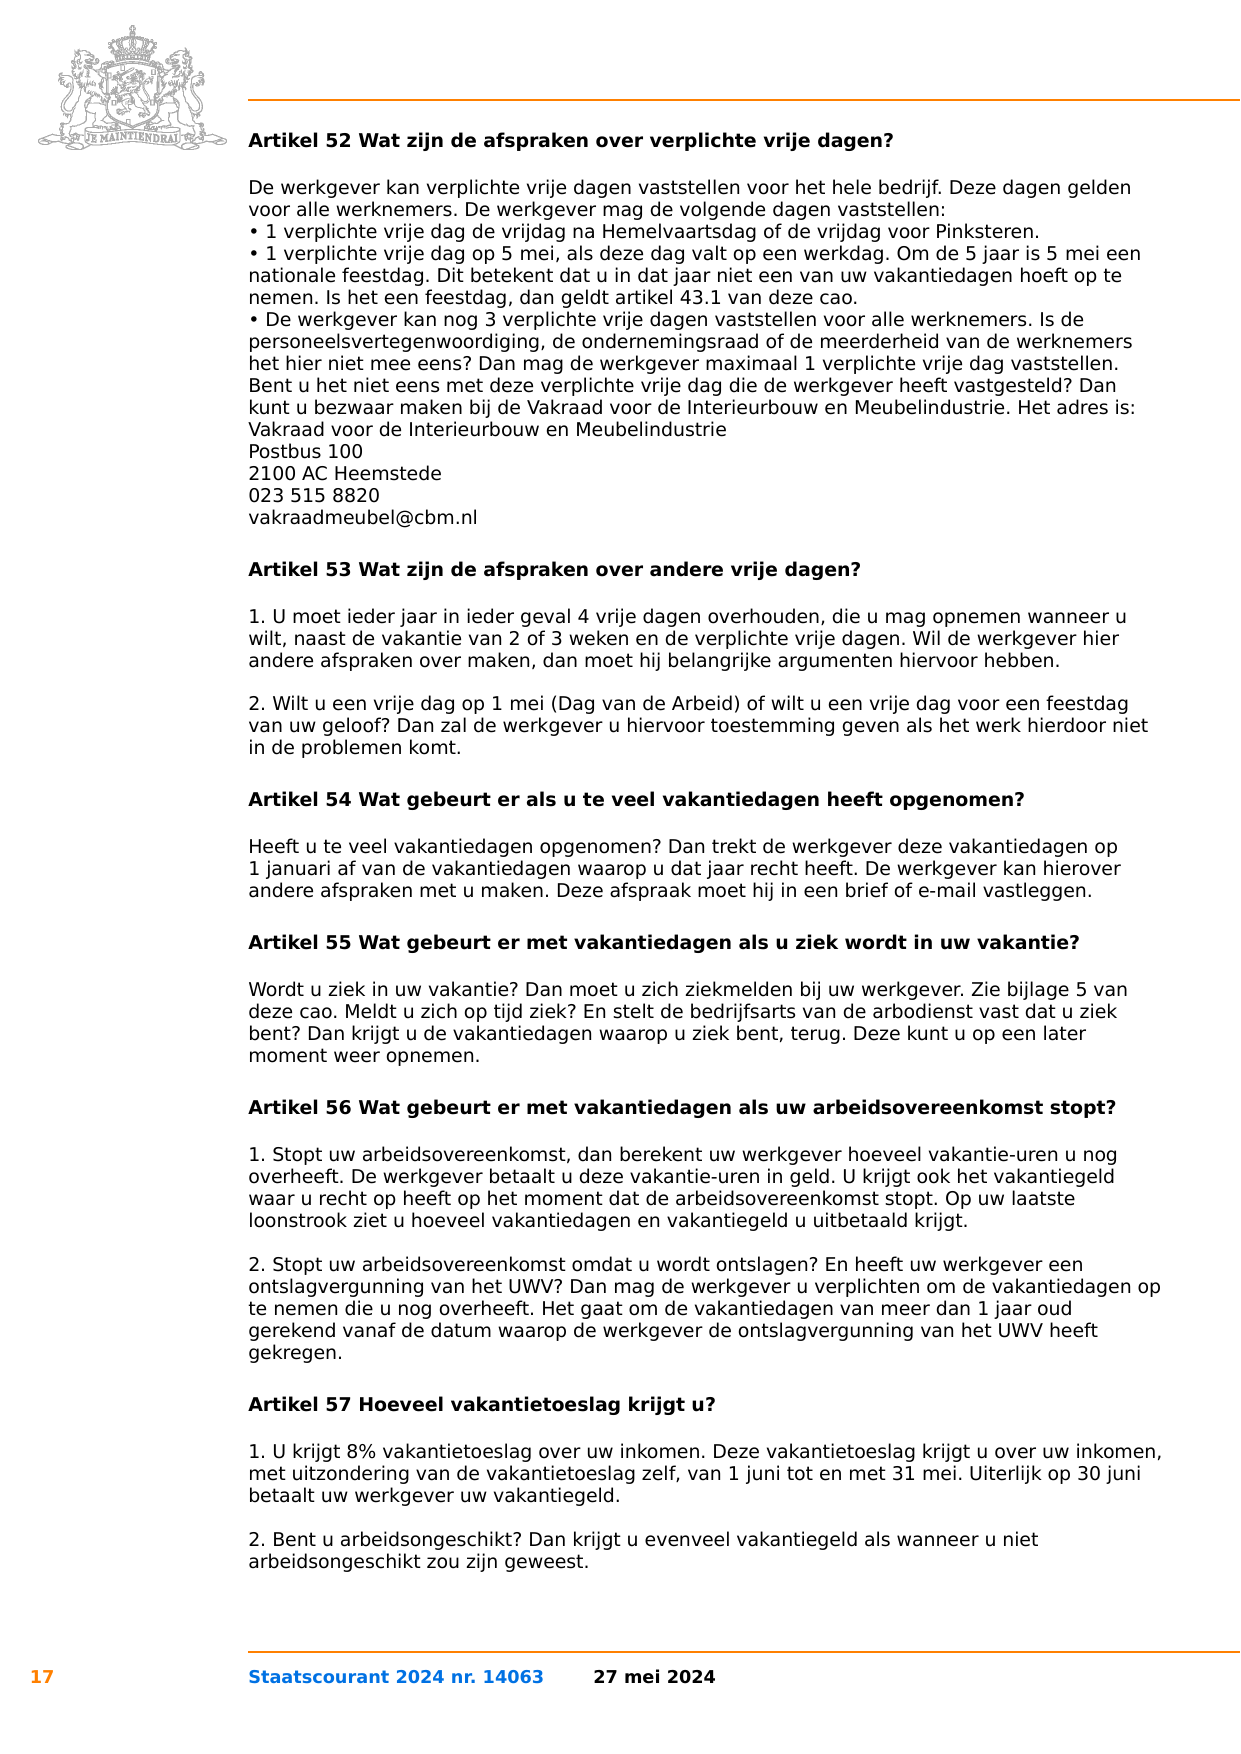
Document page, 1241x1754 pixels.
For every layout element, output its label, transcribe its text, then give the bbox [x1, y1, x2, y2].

text De werkgever kan verplichte vrije dagen vaststellen voor het hele bedrijf. Deze dagen gelden voor alle werknemers. De werkgever mag de volgende dagen vaststellen: [248, 177, 1163, 221]
text Wordt u ziek in uw vakantie? Dan moet u zich ziekmelden bij uw werkgever. Zie bijlage 5 van deze cao. Meldt u zich op tijd ziek? En stelt de bedrijfsarts van de arbodienst vast dat u ziek bent? Dan krijgt u de vakantiedagen waarop u ziek bent, terug. Deze kunt u op een later moment weer opnemen. [248, 979, 1163, 1067]
text Vakraad voor de Interieurbouw en Meubelindustrie [248, 419, 1163, 441]
subtitle Artikel 56 Wat gebeurt er met vakantiedagen als uw arbeidsovereenkomst stopt? [248, 1097, 1163, 1119]
text 1. Stopt uw arbeidsovereenkomst, dan berekent uw werkgever hoeveel vakantie-uren u nog overheeft. De werkgever betaalt u deze vakantie-uren in geld. U krijgt ook het vakantiegeld waar u recht op heeft op het moment dat de arbeidsovereenkomst stopt. Op uw laatste loonstrook ziet u hoeveel vakantiedagen en vakantiegeld u uitbetaald krijgt. [248, 1144, 1163, 1232]
subtitle Artikel 52 Wat zijn de afspraken over verplichte vrije dagen? [248, 130, 1163, 152]
subtitle Artikel 54 Wat gebeurt er als u te veel vakantiedagen heeft opgenomen? [248, 789, 1163, 811]
text 2100 AC Heemstede [248, 463, 1163, 484]
text • 1 verplichte vrije dag op 5 mei, als deze dag valt op een werkdag. Om de 5 jaar is 5 mei een nationale feestdag. Dit betekent dat u in dat jaar niet een van uw vakantiedagen hoeft op te nemen. Is het een feestdag, dan geldt artikel 43.1 van deze cao. [248, 243, 1163, 309]
text 1. U krijgt 8% vakantietoeslag over uw inkomen. Deze vakantietoeslag krijgt u over uw inkomen, met uitzondering van de vakantietoeslag zelf, van 1 juni tot en met 31 mei. Uiterlijk op 30 juni betaalt uw werkgever uw vakantiegeld. [248, 1441, 1163, 1507]
text • 1 verplichte vrije dag de vrijdag na Hemelvaartsdag of de vrijdag voor Pinksteren. [248, 221, 1163, 243]
text 1. U moet ieder jaar in ieder geval 4 vrije dagen overhouden, die u mag opnemen wanneer u wilt, naast de vakantie van 2 of 3 weken en de verplichte vrije dagen. Wil de werkgever hier andere afspraken over maken, dan moet hij belangrijke argumenten hiervoor hebben. [248, 606, 1163, 671]
text vakraadmeubel@cbm.nl [248, 507, 1163, 528]
subtitle Artikel 55 Wat gebeurt er met vakantiedagen als u ziek wordt in uw vakantie? [248, 932, 1163, 954]
text Postbus 100 [248, 441, 1163, 463]
picture [38, 25, 227, 150]
text 023 515 8820 [248, 484, 1163, 507]
subtitle Artikel 53 Wat zijn de afspraken over andere vrije dagen? [248, 558, 1163, 581]
text Heeft u te veel vakantiedagen opgenomen? Dan trekt de werkgever deze vakantiedagen op 1 januari af van de vakantiedagen waarop u dat jaar recht heeft. De werkgever kan hierover andere afspraken met u maken. Deze afspraak moet hij in een brief of e-mail vastleggen. [248, 836, 1163, 902]
text 2. Stopt uw arbeidsovereenkomst omdat u wordt ontslagen? En heeft uw werkgever een ontslagvergunning van het UWV? Dan mag de werkgever u verplichten om de vakantiedagen op te nemen die u nog overheeft. Het gaat om de vakantiedagen van meer dan 1 jaar oud gerekend vanaf de datum waarop de werkgever de ontslagvergunning van het UWV heeft gekregen. [248, 1254, 1163, 1364]
subtitle Artikel 57 Hoeveel vakantietoeslag krijgt u? [248, 1394, 1163, 1416]
text 2. Wilt u een vrije dag op 1 mei (Dag van de Arbeid) of wilt u een vrije dag voor een feestdag van uw geloof? Dan zal de werkgever u hiervoor toestemming geven als het werk hierdoor niet in de problemen komt. [248, 693, 1163, 759]
text • De werkgever kan nog 3 verplichte vrije dagen vaststellen voor alle werknemers. Is de personeelsvertegenwoordiging, de ondernemingsraad of de meerderheid van de werknemers het hier niet mee eens? Dan mag de werkgever maximaal 1 verplichte vrije dag vaststellen. Bent u het niet eens met deze verplichte vrije dag die de werkgever heeft vastgesteld? Dan kunt u bezwaar maken bij de Vakraad voor de Interieurbouw en Meubelindustrie. Het adres is: [248, 309, 1163, 419]
text 2. Bent u arbeidsongeschikt? Dan krijgt u evenveel vakantiegeld als wanneer u niet arbeidsongeschikt zou zijn geweest. [248, 1528, 1163, 1572]
